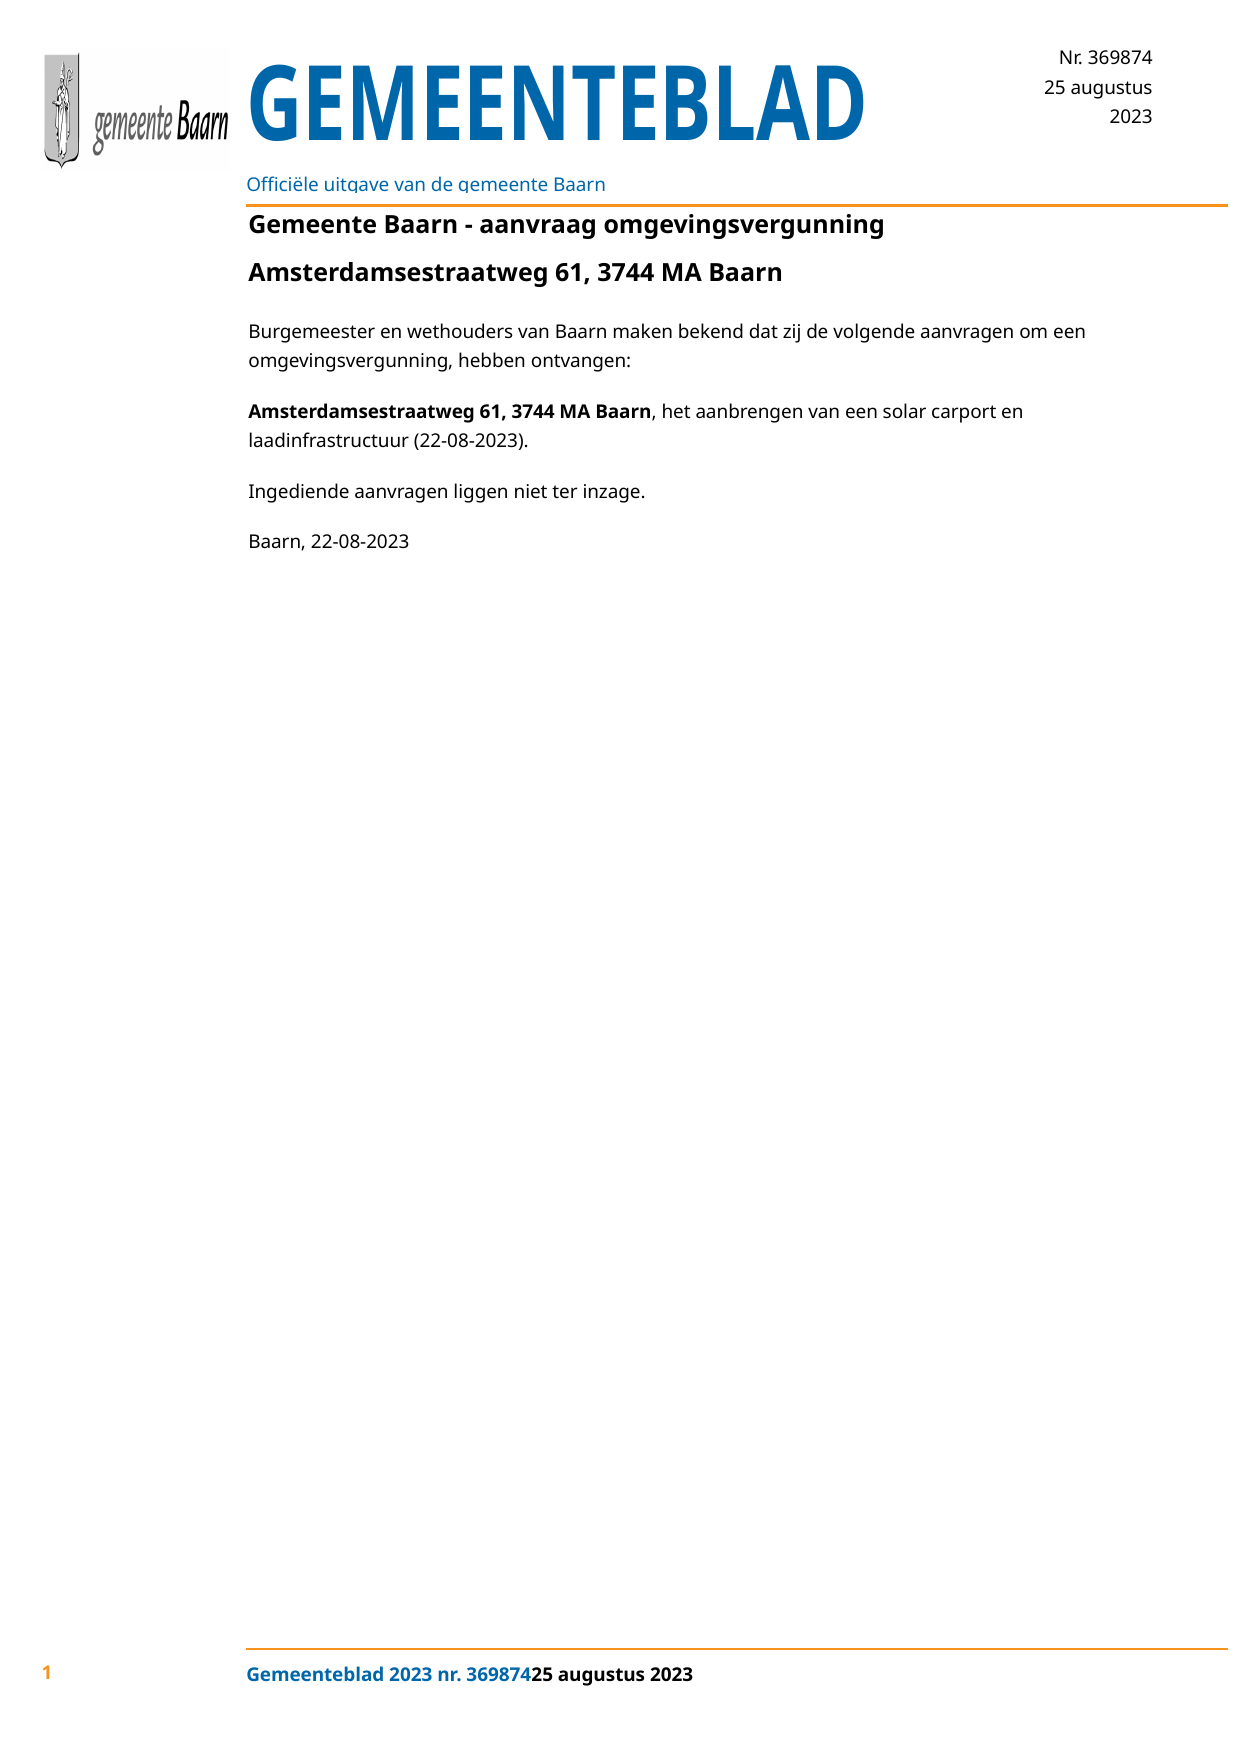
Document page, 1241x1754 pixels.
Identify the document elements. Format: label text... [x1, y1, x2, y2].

picture [41, 47, 231, 172]
text Ingediende aanvragen liggen niet ter inzage. [248, 478, 1152, 504]
text Amsterdamsestraatweg 61, 3744 MA Baarn, het aanbrengen van een solar carport en laadinfrastructuur (22-08-2023). [248, 398, 1152, 453]
text Burgemeester en wethouders van Baarn maken bekend dat zij de volgende aanvragen om een omgevingsvergunning, hebben ontvangen: [248, 318, 1152, 373]
text Baarn, 22-08-2023 [248, 528, 1152, 554]
text Gemeente Baarn - aanvraag omgevingsvergunning Amsterdamsestraatweg 61, 3744 MA Baarn [248, 207, 1152, 288]
